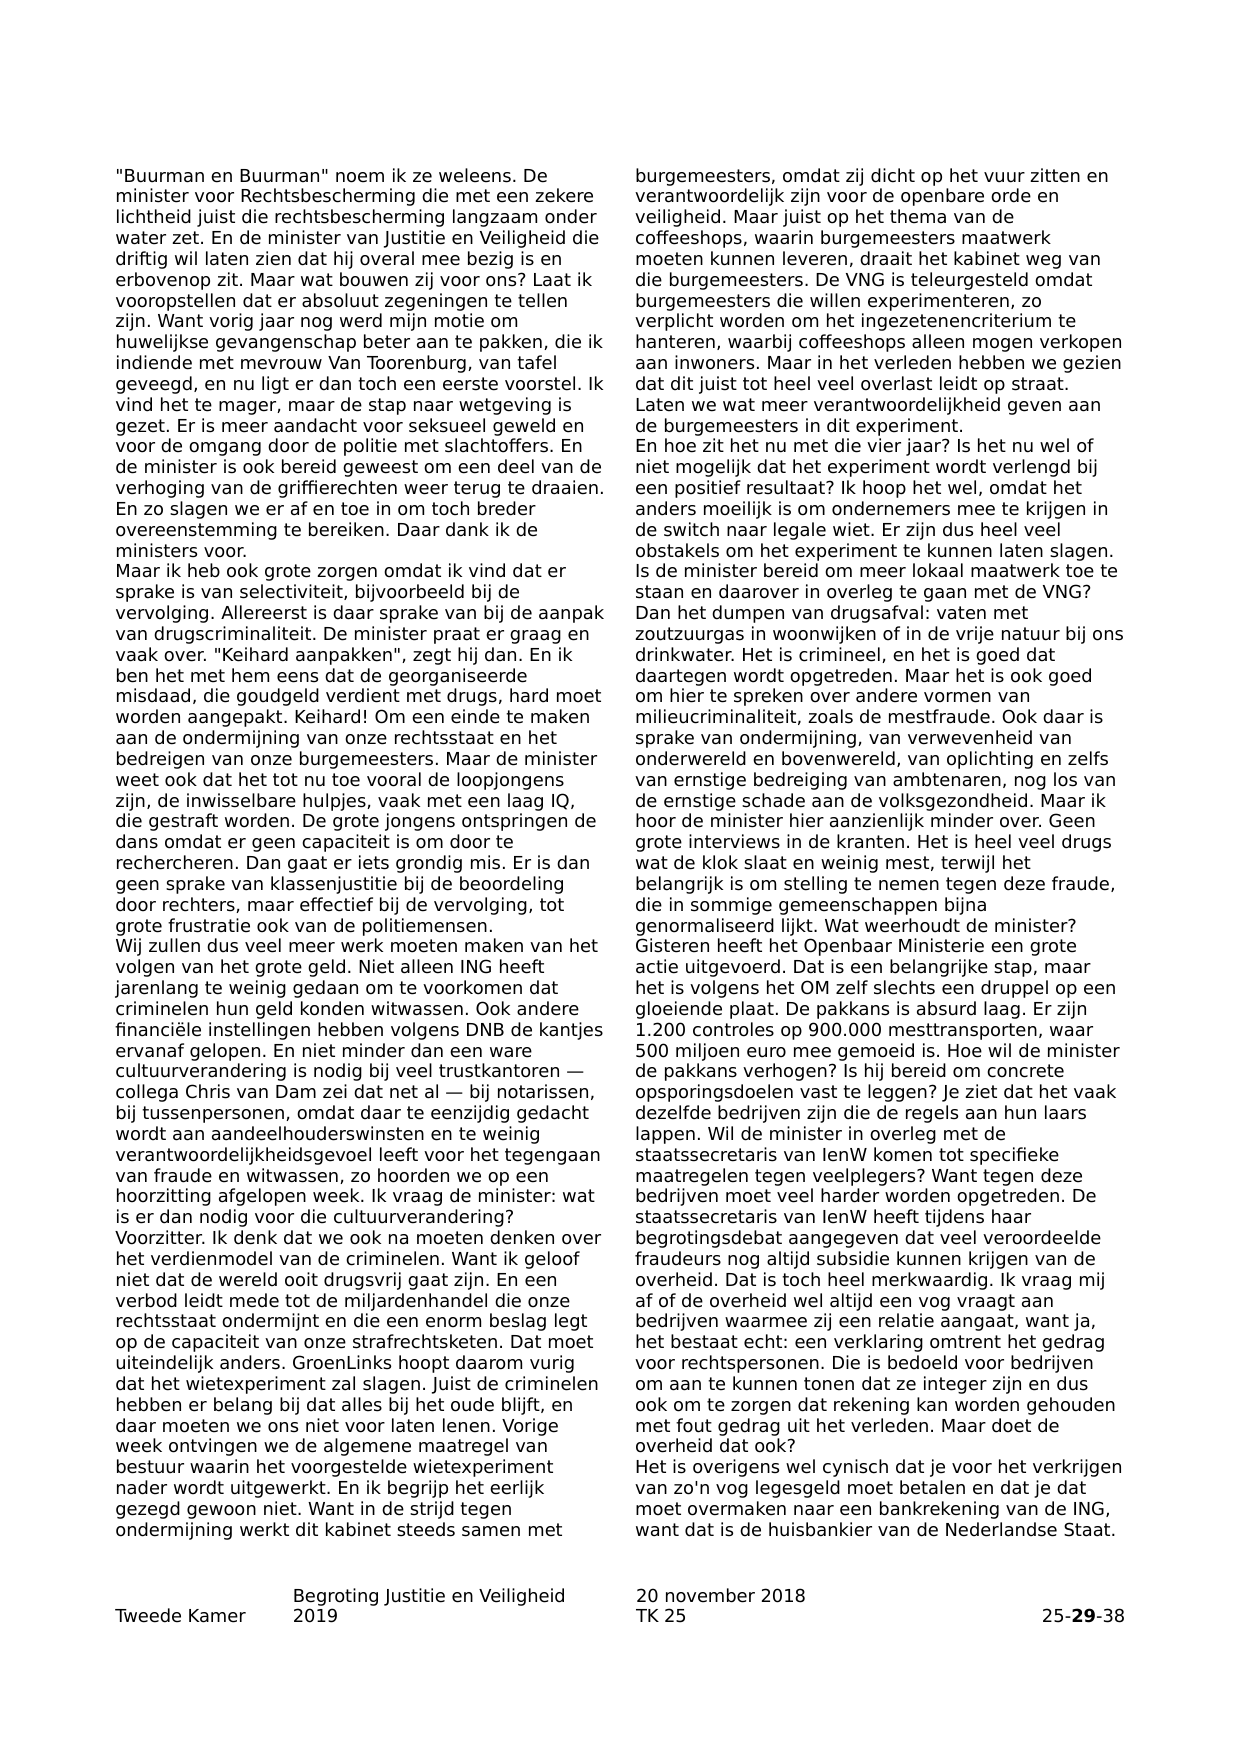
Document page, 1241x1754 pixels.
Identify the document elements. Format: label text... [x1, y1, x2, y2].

text Dan het dumpen van drugsafval: vaten met zoutzuurgas in woonwijken of in de vrije natuur bij ons drinkwater. Het is crimineel, en het is goed dat daartegen wordt opgetreden. Maar het is ook goed om hier te spreken over andere vormen van milieucriminaliteit, zoals de mestfraude. Ook daar is sprake van ondermijning, van verwevenheid van onderwereld en bovenwereld, van oplichting en zelfs van ernstige bedreiging van ambtenaren, nog los van de ernstige schade aan de volksgezondheid. Maar ik hoor de minister hier aanzienlijk minder over. Geen grote interviews in de kranten. Het is heel veel drugs wat de klok slaat en weinig mest, terwijl het belangrijk is om stelling te nemen tegen deze fraude, die in sommige gemeenschappen bijna genormaliseerd lijkt. Wat weerhoudt de minister? [635, 603, 1125, 936]
text Wij zullen dus veel meer werk moeten maken van het volgen van het grote geld. Niet alleen ING heeft jarenlang te weinig gedaan om te voorkomen dat criminelen hun geld konden witwassen. Ook andere financiële instellingen hebben volgens DNB de kantjes ervanaf gelopen. En niet minder dan een ware cultuurverandering is nodig bij veel trustkantoren — collega Chris van Dam zei dat net al — bij notarissen, bij tussenpersonen, omdat daar te eenzijdig gedacht wordt aan aandeelhouderswinsten en te weinig verantwoordelijkheidsgevoel leeft voor het tegengaan van fraude en witwassen, zo hoorden we op een hoorzitting afgelopen week. Ik vraag de minister: wat is er dan nodig voor die cultuurverandering? [115, 936, 605, 1228]
text "Buurman en Buurman" noem ik ze weleens. De minister voor Rechtsbescherming die met een zekere lichtheid juist die rechtsbescherming langzaam onder water zet. En de minister van Justitie en Veiligheid die driftig wil laten zien dat hij overal mee bezig is en erbovenop zit. Maar wat bouwen zij voor ons? Laat ik vooropstellen dat er absoluut zegeningen te tellen zijn. Want vorig jaar nog werd mijn motie om huwelijkse gevangenschap beter aan te pakken, die ik indiende met mevrouw Van Toorenburg, van tafel geveegd, en nu ligt er dan toch een eerste voorstel. Ik vind het te mager, maar de stap naar wetgeving is gezet. Er is meer aandacht voor seksueel geweld en voor de omgang door de politie met slachtoffers. En de minister is ook bereid geweest om een deel van de verhoging van de griffierechten weer terug te draaien. En zo slagen we er af en toe in om toch breder overeenstemming te bereiken. Daar dank ik de ministers voor. [115, 165, 605, 561]
text Het is overigens wel cynisch dat je voor het verkrijgen van zo'n vog legesgeld moet betalen en dat je dat moet overmaken naar een bankrekening van de ING, want dat is de huisbankier van de Nederlandse Staat. [635, 1457, 1125, 1540]
text Maar ik heb ook grote zorgen omdat ik vind dat er sprake is van selectiviteit, bijvoorbeeld bij de vervolging. Allereerst is daar sprake van bij de aanpak van drugscriminaliteit. De minister praat er graag en vaak over. "Keihard aanpakken", zegt hij dan. En ik ben het met hem eens dat de georganiseerde misdaad, die goudgeld verdient met drugs, hard moet worden aangepakt. Keihard! Om een einde te maken aan de ondermijning van onze rechtsstaat en het bedreigen van onze burgemeesters. Maar de minister weet ook dat het tot nu toe vooral de loopjongens zijn, de inwisselbare hulpjes, vaak met een laag IQ, die gestraft worden. De grote jongens ontspringen de dans omdat er geen capaciteit is om door te rechercheren. Dan gaat er iets grondig mis. Er is dan geen sprake van klassenjustitie bij de beoordeling door rechters, maar effectief bij de vervolging, tot grote frustratie ook van de politiemensen. [115, 561, 605, 936]
text En hoe zit het nu met die vier jaar? Is het nu wel of niet mogelijk dat het experiment wordt verlengd bij een positief resultaat? Ik hoop het wel, omdat het anders moeilijk is om ondernemers mee te krijgen in de switch naar legale wiet. Er zijn dus heel veel obstakels om het experiment te kunnen laten slagen. Is de minister bereid om meer lokaal maatwerk toe te staan en daarover in overleg te gaan met de VNG? [635, 436, 1125, 603]
text burgemeesters, omdat zij dicht op het vuur zitten en verantwoordelijk zijn voor de openbare orde en veiligheid. Maar juist op het thema van de coffeeshops, waarin burgemeesters maatwerk moeten kunnen leveren, draait het kabinet weg van die burgemeesters. De VNG is teleurgesteld omdat burgemeesters die willen experimenteren, zo verplicht worden om het ingezetenencriterium te hanteren, waarbij coffeeshops alleen mogen verkopen aan inwoners. Maar in het verleden hebben we gezien dat dit juist tot heel veel overlast leidt op straat. Laten we wat meer verantwoordelijkheid geven aan de burgemeesters in dit experiment. [635, 165, 1125, 436]
text Gisteren heeft het Openbaar Ministerie een grote actie uitgevoerd. Dat is een belangrijke stap, maar het is volgens het OM zelf slechts een druppel op een gloeiende plaat. De pakkans is absurd laag. Er zijn 1.200 controles op 900.000 mesttransporten, waar 500 miljoen euro mee gemoeid is. Hoe wil de minister de pakkans verhogen? Is hij bereid om concrete opsporingsdoelen vast te leggen? Je ziet dat het vaak dezelfde bedrijven zijn die de regels aan hun laars lappen. Wil de minister in overleg met de staatssecretaris van IenW komen tot specifieke maatregelen tegen veelplegers? Want tegen deze bedrijven moet veel harder worden opgetreden. De staatssecretaris van IenW heeft tijdens haar begrotingsdebat aangegeven dat veel veroordeelde fraudeurs nog altijd subsidie kunnen krijgen van de overheid. Dat is toch heel merkwaardig. Ik vraag mij af of de overheid wel altijd een vog vraagt aan bedrijven waarmee zij een relatie aangaat, want ja, het bestaat echt: een verklaring omtrent het gedrag voor rechtspersonen. Die is bedoeld voor bedrijven om aan te kunnen tonen dat ze integer zijn en dus ook om te zorgen dat rekening kan worden gehouden met fout gedrag uit het verleden. Maar doet de overheid dat ook? [635, 936, 1125, 1457]
text Voorzitter. Ik denk dat we ook na moeten denken over het verdienmodel van de criminelen. Want ik geloof niet dat de wereld ooit drugsvrij gaat zijn. En een verbod leidt mede tot de miljardenhandel die onze rechtsstaat ondermijnt en die een enorm beslag legt op de capaciteit van onze strafrechtsketen. Dat moet uiteindelijk anders. GroenLinks hoopt daarom vurig dat het wietexperiment zal slagen. Juist de criminelen hebben er belang bij dat alles bij het oude blijft, en daar moeten we ons niet voor laten lenen. Vorige week ontvingen we de algemene maatregel van bestuur waarin het voorgestelde wietexperiment nader wordt uitgewerkt. En ik begrijp het eerlijk gezegd gewoon niet. Want in de strijd tegen ondermijning werkt dit kabinet steeds samen met [115, 1228, 605, 1540]
